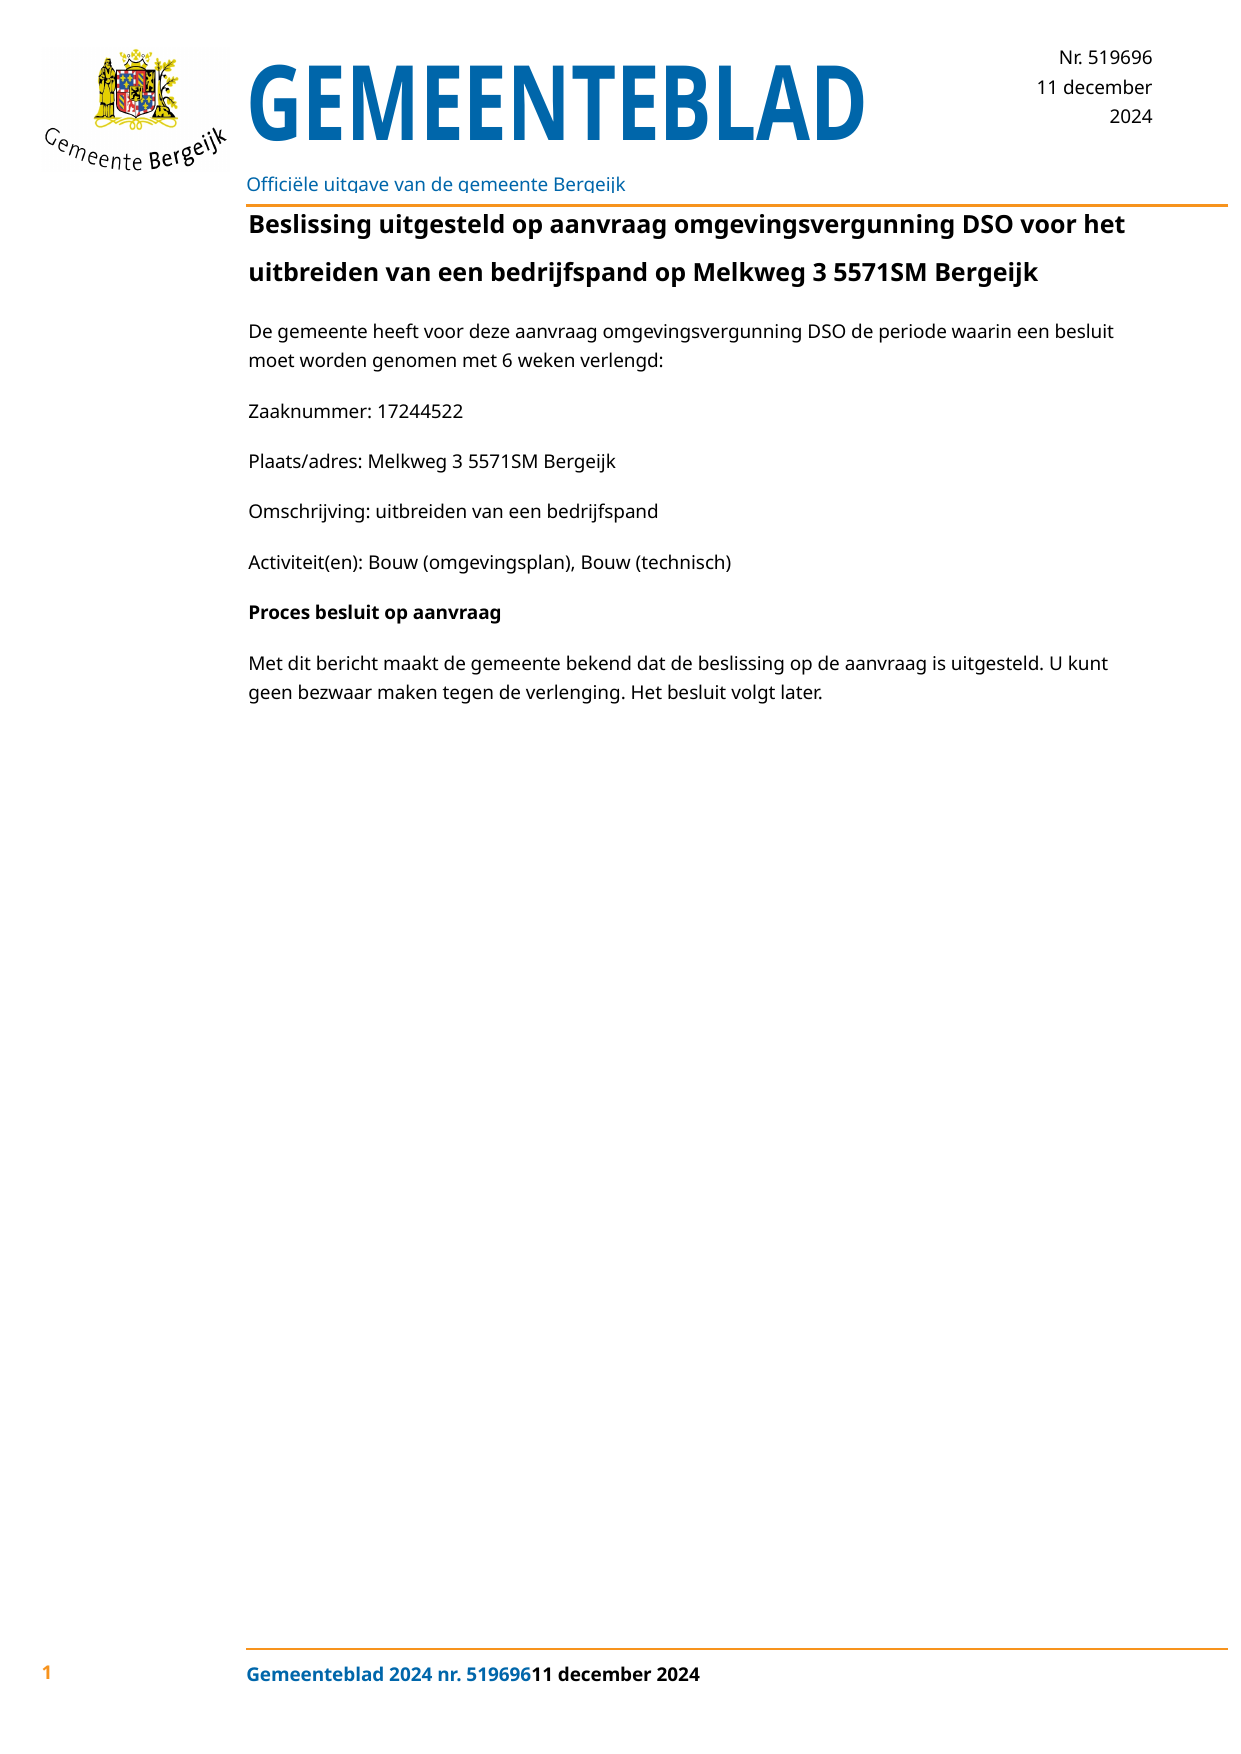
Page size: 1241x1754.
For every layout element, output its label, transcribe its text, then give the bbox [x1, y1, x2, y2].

picture [41, 47, 231, 172]
text De gemeente heeft voor deze aanvraag omgevingsvergunning DSO de periode waarin een besluit moet worden genomen met 6 weken verlengd: [248, 318, 1152, 373]
text Zaaknummer: 17244522 [248, 398, 1152, 424]
text Proces besluit op aanvraag [248, 599, 1152, 625]
text Activiteit(en): Bouw (omgevingsplan), Bouw (technisch) [248, 549, 1152, 575]
text Met dit bericht maakt de gemeente bekend dat de beslissing op de aanvraag is uitgesteld. U kunt geen bezwaar maken tegen de verlenging. Het besluit volgt later. [248, 650, 1152, 705]
text Beslissing uitgesteld op aanvraag omgevingsvergunning DSO voor het uitbreiden van een bedrijfspand op Melkweg 3 5571SM Bergeijk [248, 207, 1152, 288]
text Omschrijving: uitbreiden van een bedrijfspand [248, 499, 1152, 524]
text Plaats/adres: Melkweg 3 5571SM Bergeijk [248, 448, 1152, 474]
